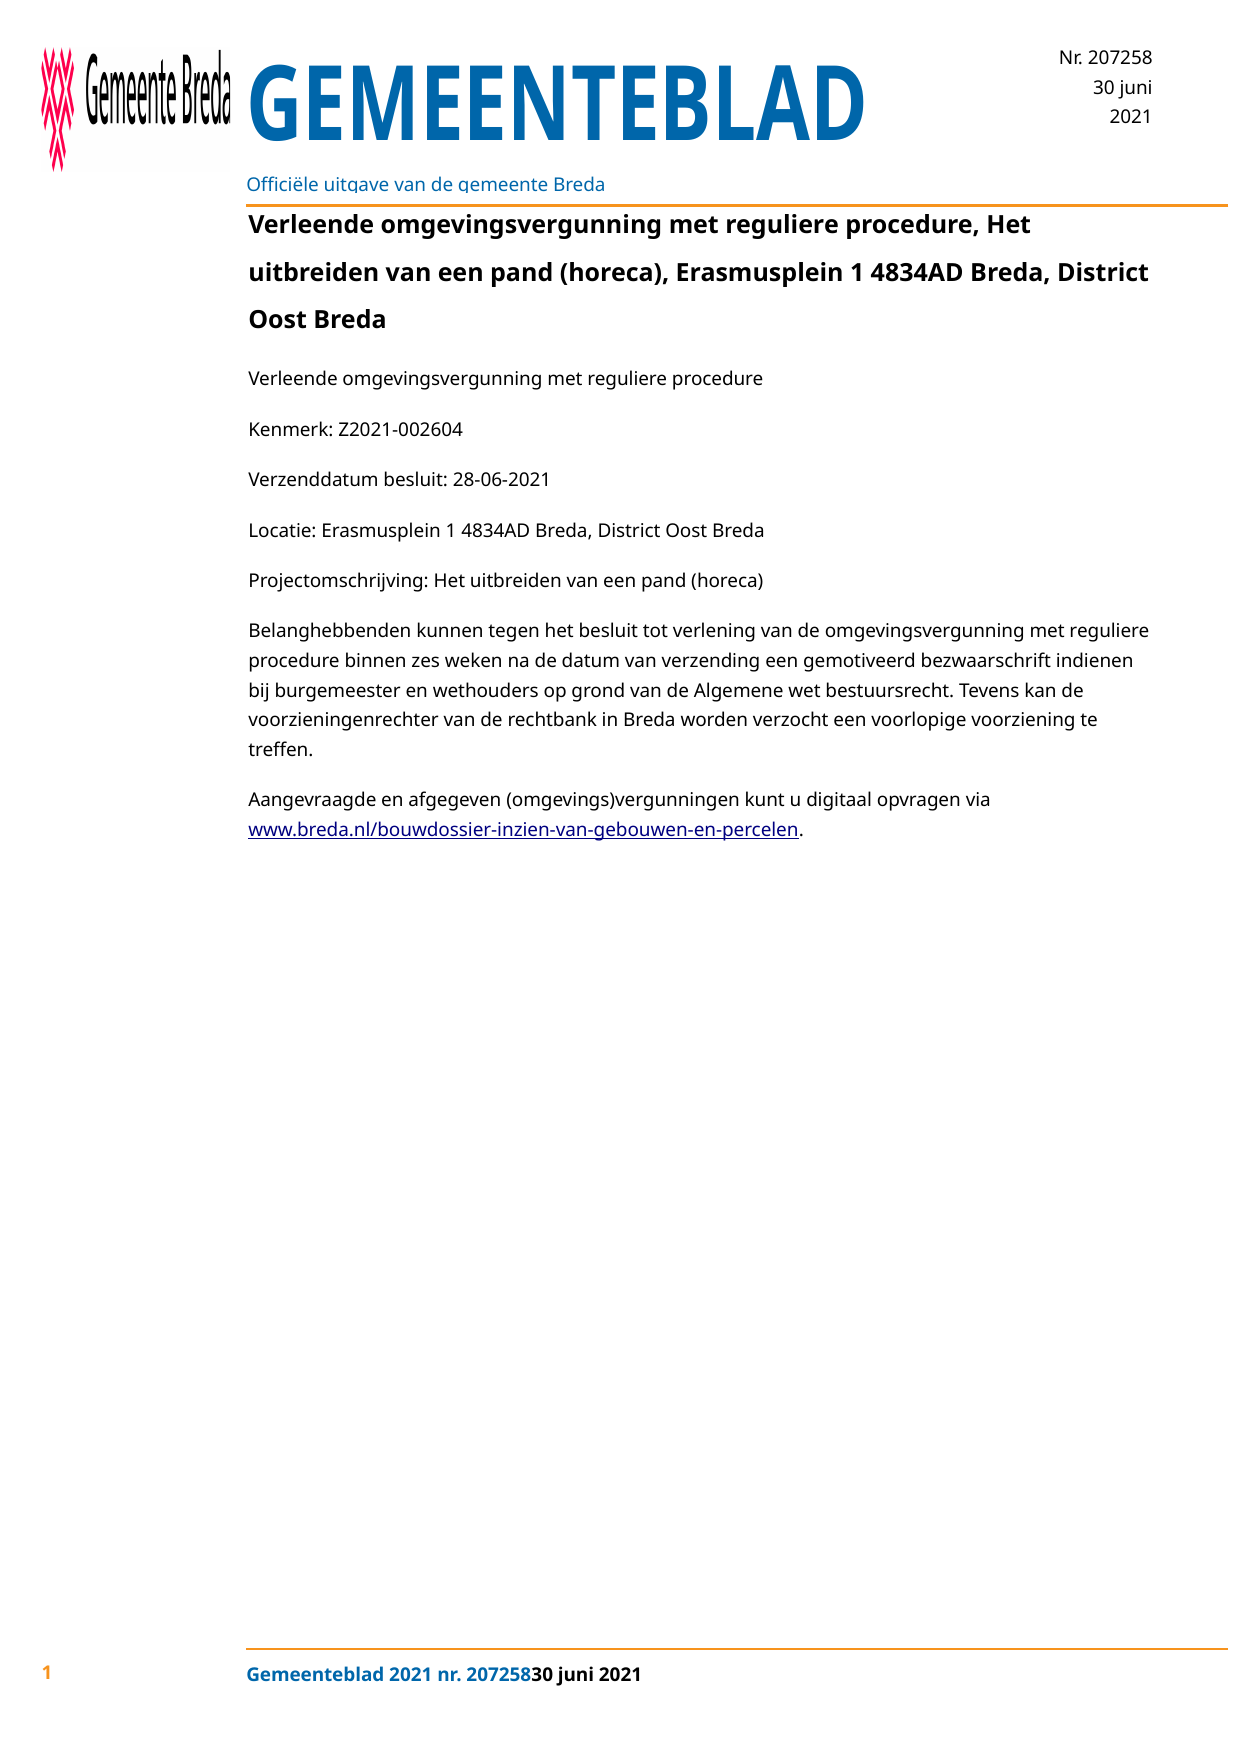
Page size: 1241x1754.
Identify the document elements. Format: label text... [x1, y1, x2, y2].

text Locatie: Erasmusplein 1 4834AD Breda, District Oost Breda [248, 517, 1152, 542]
text Verzenddatum besluit: 28-06-2021 [248, 466, 1152, 492]
text Verleende omgevingsvergunning met reguliere procedure, Het uitbreiden van een pand (horeca), Erasmusplein 1 4834AD Breda, District Oost Breda [248, 207, 1152, 336]
text Projectomschrijving: Het uitbreiden van een pand (horeca) [248, 567, 1152, 593]
text Belanghebbenden kunnen tegen het besluit tot verlening van de omgevingsvergunning met reguliere procedure binnen zes weken na de datum van verzending een gemotiveerd bezwaarschrift indienen bij burgemeester en wethouders op grond van de Algemene wet bestuursrecht. Tevens kan de voorzieningenrechter van de rechtbank in Breda worden verzocht een voorlopige voorziening te treffen. [248, 618, 1152, 762]
picture [41, 47, 231, 172]
text Kenmerk: Z2021-002604 [248, 416, 1152, 442]
text Verleende omgevingsvergunning met reguliere procedure [248, 366, 1152, 391]
text Aangevraagde en afgegeven (omgevings)vergunningen kunt u digitaal opvragen via www.breda.nl/bouwdossier-inzien-van-gebouwen-en-percelen. [248, 786, 1152, 842]
